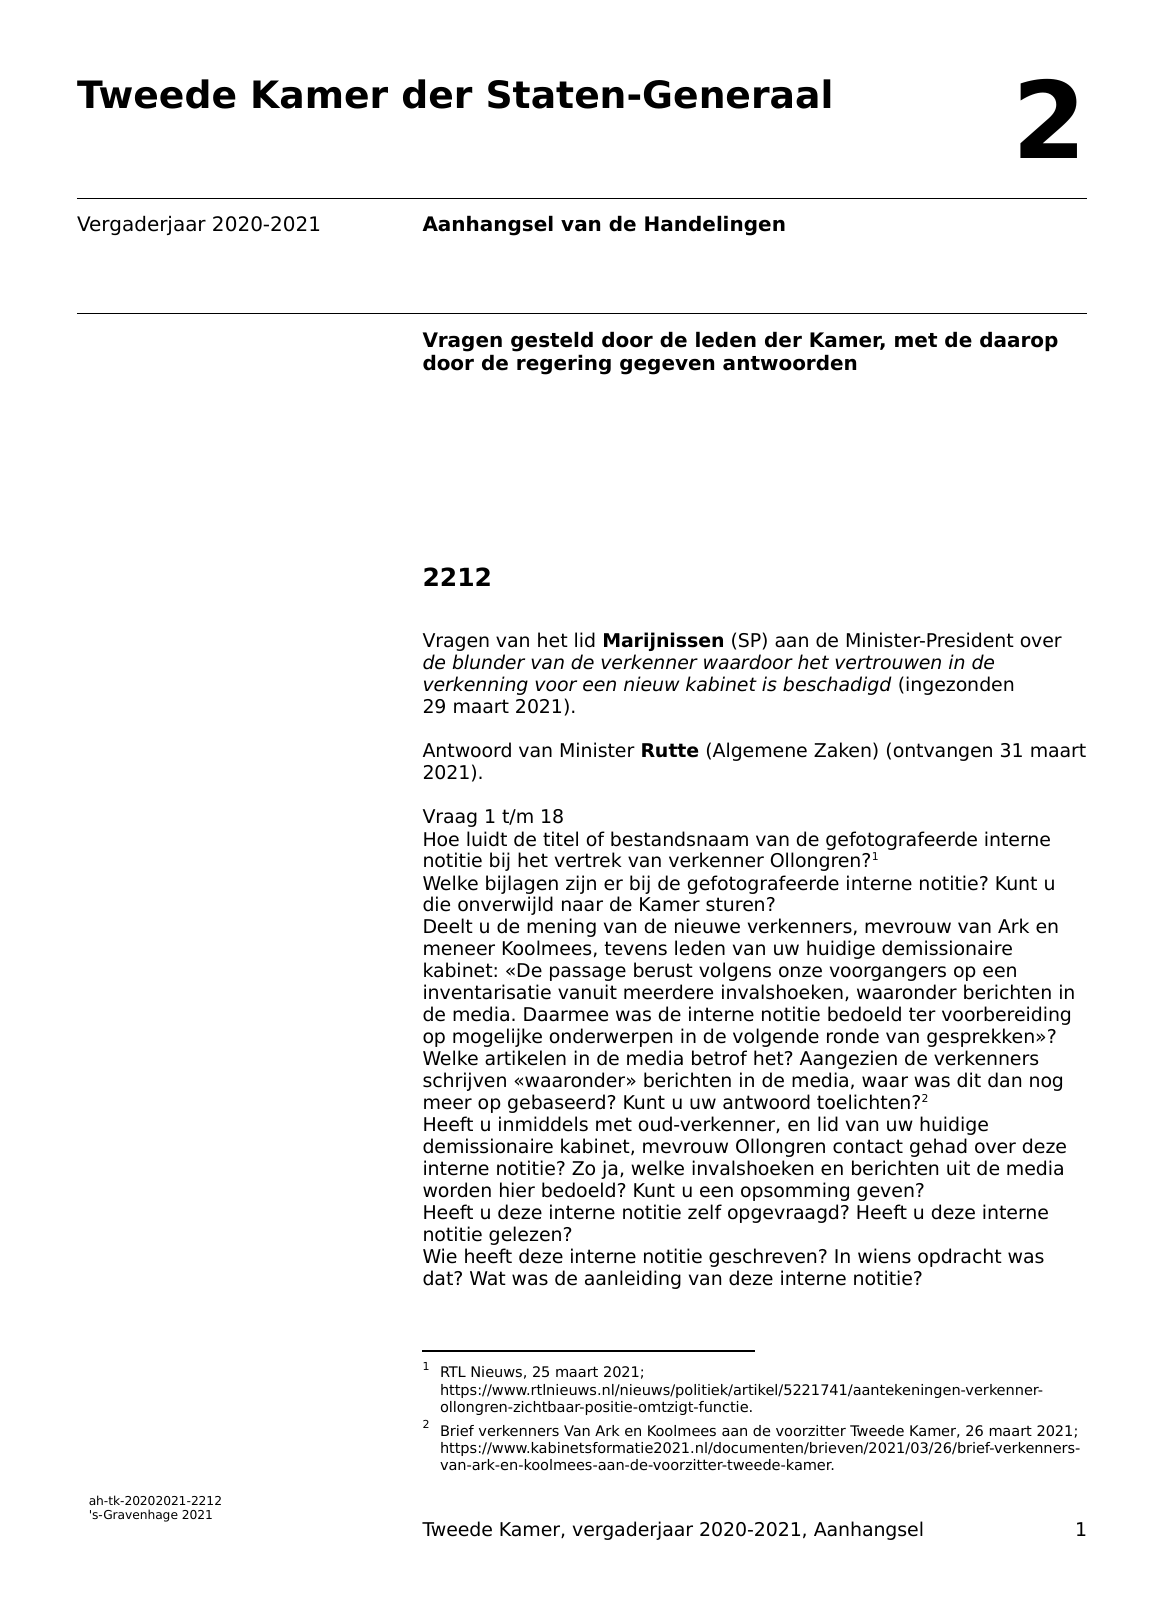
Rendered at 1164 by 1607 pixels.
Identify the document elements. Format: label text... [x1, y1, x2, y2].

text RTL Nieuws, 25 maart 2021; https://www.rtlnieuws.nl/nieuws/politiek/artikel/5221741/aantekeningen-verkenner-ollongren-zichtbaar-positie-omtzigt-functie. [422, 1360, 1087, 1416]
text 's-Gravenhage 2021 [88, 1508, 323, 1522]
text Vraag 1 t/m 18 [422, 806, 1087, 828]
text ah-tk-20202021-2212 [88, 1494, 323, 1508]
text Heeft u deze interne notitie zelf opgevraagd? Heeft u deze interne notitie gelezen? [422, 1202, 1087, 1246]
table_cell Vragen gesteld door de leden der Kamer, met de daarop door de regering gegeven antwoorden [422, 314, 1087, 375]
text Vragen van het lid Marijnissen (SP) aan de Minister-President over de blunder van de verkenner waardoor het vertrouwen in de verkenning voor een nieuw kabinet is beschadigd (ingezonden 29 maart 2021). [422, 630, 1087, 718]
text Wie heeft deze interne notitie geschreven? In wiens opdracht was dat? Wat was de aanleiding van deze interne notitie? [422, 1246, 1087, 1290]
text Brief verkenners Van Ark en Koolmees aan de voorzitter Tweede Kamer, 26 maart 2021; https://www.kabinetsformatie2021.nl/documenten/brieven/2021/03/26/brief-verkenners-van-ark-en-koolmees-aan-de-voorzitter-tweede-kamer. [422, 1418, 1087, 1474]
text 2212 [422, 563, 1087, 592]
table_cell Aanhangsel van de Handelingen [422, 199, 1087, 313]
text Heeft u inmiddels met oud-verkenner, en lid van uw huidige demissionaire kabinet, mevrouw Ollongren contact gehad over deze interne notitie? Zo ja, welke invalshoeken en berichten uit de media worden hier bedoeld? Kunt u een opsomming geven? [422, 1114, 1087, 1202]
text Hoe luidt de titel of bestandsnaam van de gefotografeerde interne notitie bij het vertrek van verkenner Ollongren? [422, 828, 1087, 872]
text Deelt u de mening van de nieuwe verkenners, mevrouw van Ark en meneer Koolmees, tevens leden van uw huidige demissionaire kabinet: «De passage berust volgens onze voorgangers op een inventarisatie vanuit meerdere invalshoeken, waaronder berichten in de media. Daarmee was de interne notitie bedoeld ter voorbereiding op mogelijke onderwerpen in de volgende ronde van gesprekken»? Welke artikelen in de media betrof het? Aangezien de verkenners schrijven «waaronder» berichten in de media, waar was dit dan nog meer op gebaseerd? Kunt u uw antwoord toelichten? [422, 916, 1087, 1114]
table_cell Vergaderjaar 2020-2021 [77, 199, 422, 313]
table_header Tweede Kamer der Staten-Generaal [77, 59, 886, 198]
text Antwoord van Minister Rutte (Algemene Zaken) (ontvangen 31 maart 2021). [422, 740, 1087, 784]
table_header 2 [886, 59, 1087, 198]
text Welke bijlagen zijn er bij de gefotografeerde interne notitie? Kunt u die onverwijld naar de Kamer sturen? [422, 872, 1087, 916]
table_cell [77, 314, 422, 375]
